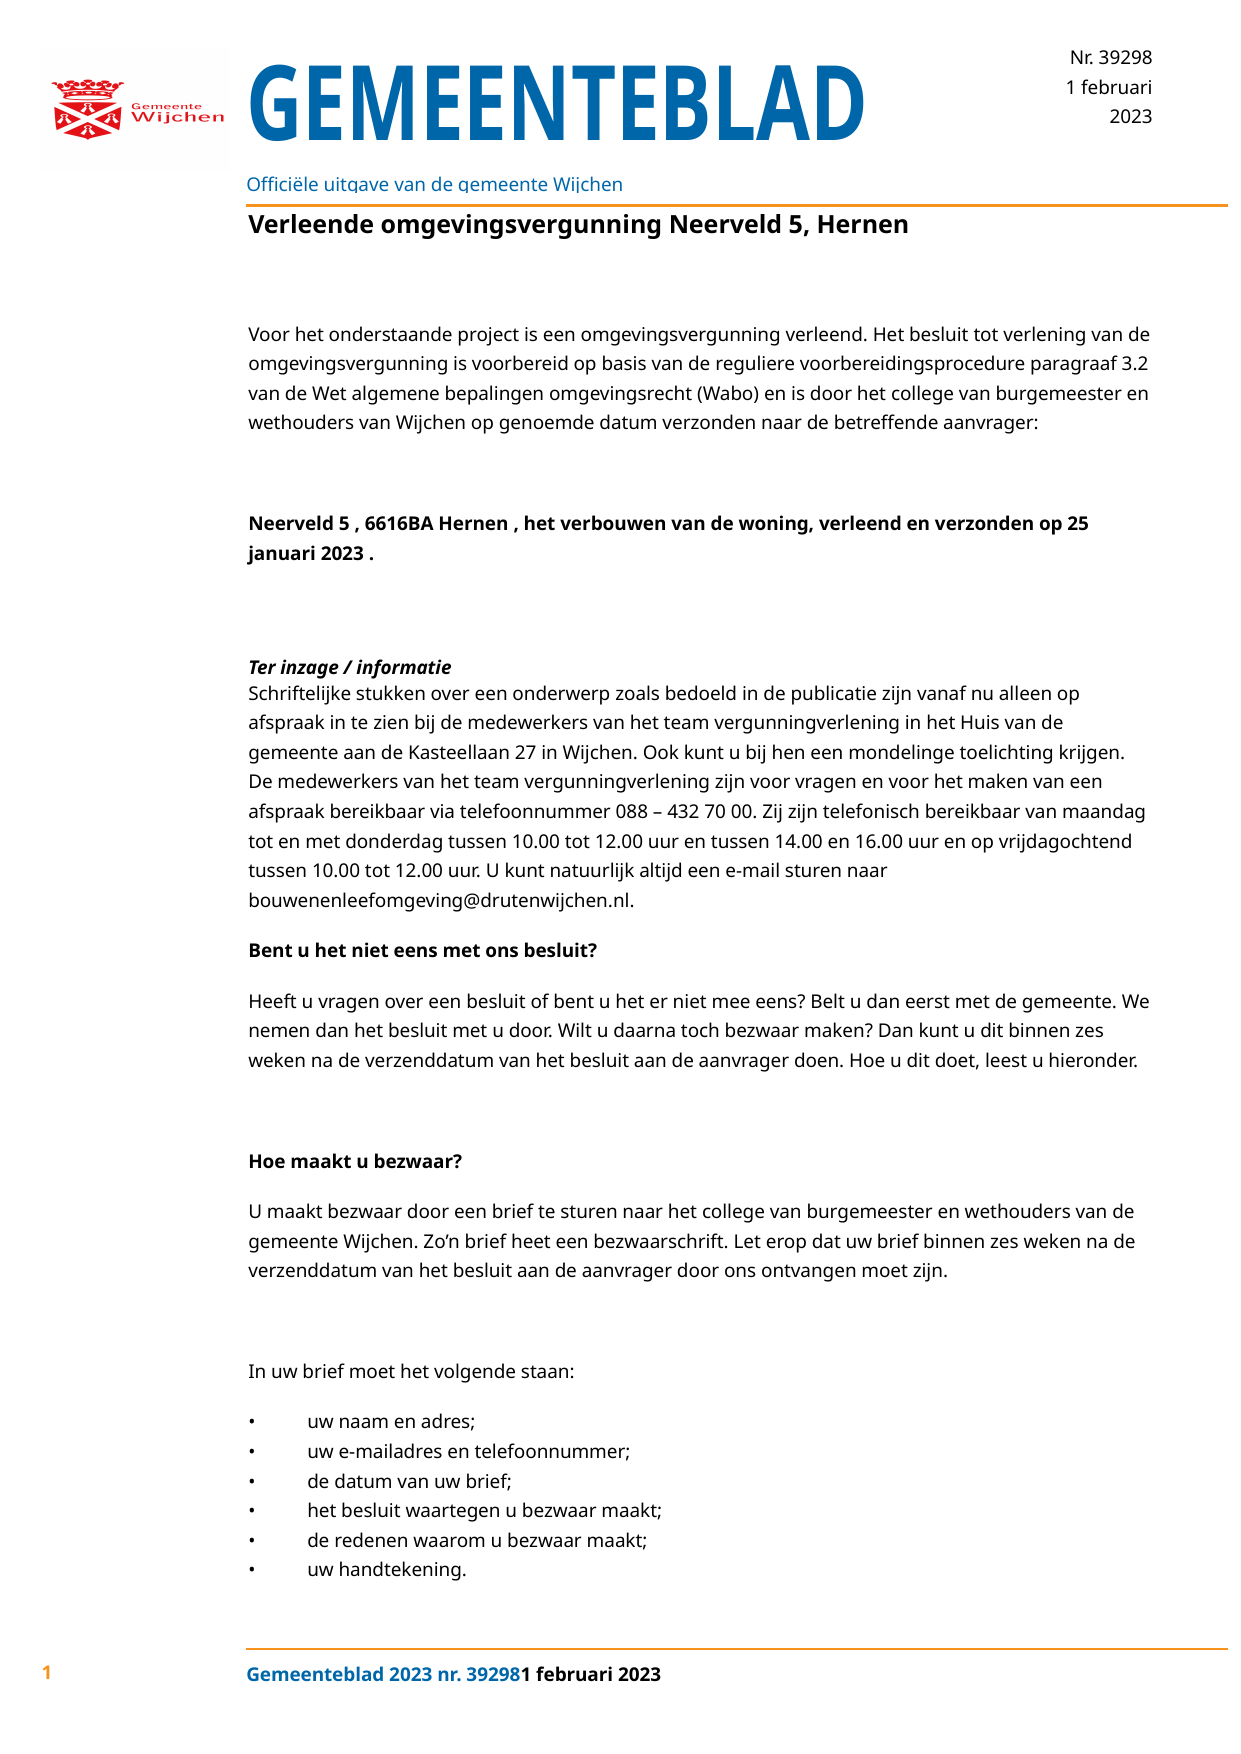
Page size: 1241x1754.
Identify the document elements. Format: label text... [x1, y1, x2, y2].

text Verleende omgevingsvergunning Neerveld 5, Hernen [248, 207, 1152, 241]
list het besluit waartegen u bezwaar maakt; [248, 1497, 1152, 1523]
picture [41, 47, 231, 172]
text In uw brief moet het volgende staan: [248, 1358, 1152, 1384]
text Schriftelijke stukken over een onderwerp zoals bedoeld in de publicatie zijn vanaf nu alleen op afspraak in te zien bij de medewerkers van het team vergunningverlening in het Huis van de gemeente aan de Kasteellaan 27 in Wijchen. Ook kunt u bij hen een mondelinge toelichting krijgen. De medewerkers van het team vergunningverlening zijn voor vragen en voor het maken van een afspraak bereikbaar via telefoonnummer 088 – 432 70 00. Zij zijn telefonisch bereikbaar van maandag tot en met donderdag tussen 10.00 tot 12.00 uur en tussen 14.00 en 16.00 uur en op vrijdagochtend tussen 10.00 tot 12.00 uur. U kunt natuurlijk altijd een e-mail sturen naar bouwenenleefomgeving@drutenwijchen.nl. [248, 680, 1152, 913]
list uw naam en adres; [248, 1409, 1152, 1434]
text Voor het onderstaande project is een omgevingsvergunning verleend. Het besluit tot verlening van de omgevingsvergunning is voorbereid op basis van de reguliere voorbereidingsprocedure paragraaf 3.2 van de Wet algemene bepalingen omgevingsrecht (Wabo) en is door het college van burgemeester en wethouders van Wijchen op genoemde datum verzonden naar de betreffende aanvrager: [248, 321, 1152, 435]
text Neerveld 5 , 6616BA Hernen , het verbouwen van de woning, verleend en verzonden op 25 januari 2023 . [248, 510, 1152, 566]
text Bent u het niet eens met ons besluit? [248, 937, 1152, 963]
text Hoe maakt u bezwaar? [248, 1148, 1152, 1174]
text Heeft u vragen over een besluit of bent u het er niet mee eens? Belt u dan eerst met de gemeente. We nemen dan het besluit met u door. Wilt u daarna toch bezwaar maken? Dan kunt u dit binnen zes weken na de verzenddatum van het besluit aan de aanvrager doen. Hoe u dit doet, leest u hieronder. [248, 988, 1152, 1073]
text U maakt bezwaar door een brief te sturen naar het college van burgemeester en wethouders van de gemeente Wijchen. Zo’n brief heet een bezwaarschrift. Let erop dat uw brief binnen zes weken na de verzenddatum van het besluit aan de aanvrager door ons ontvangen moet zijn. [248, 1198, 1152, 1283]
list de redenen waarom u bezwaar maakt; [248, 1527, 1152, 1553]
list uw e-mailadres en telefoonnummer; [248, 1438, 1152, 1464]
list uw handtekening. [248, 1557, 1152, 1582]
text Ter inzage / informatie [248, 654, 1152, 680]
list de datum van uw brief; [248, 1468, 1152, 1494]
